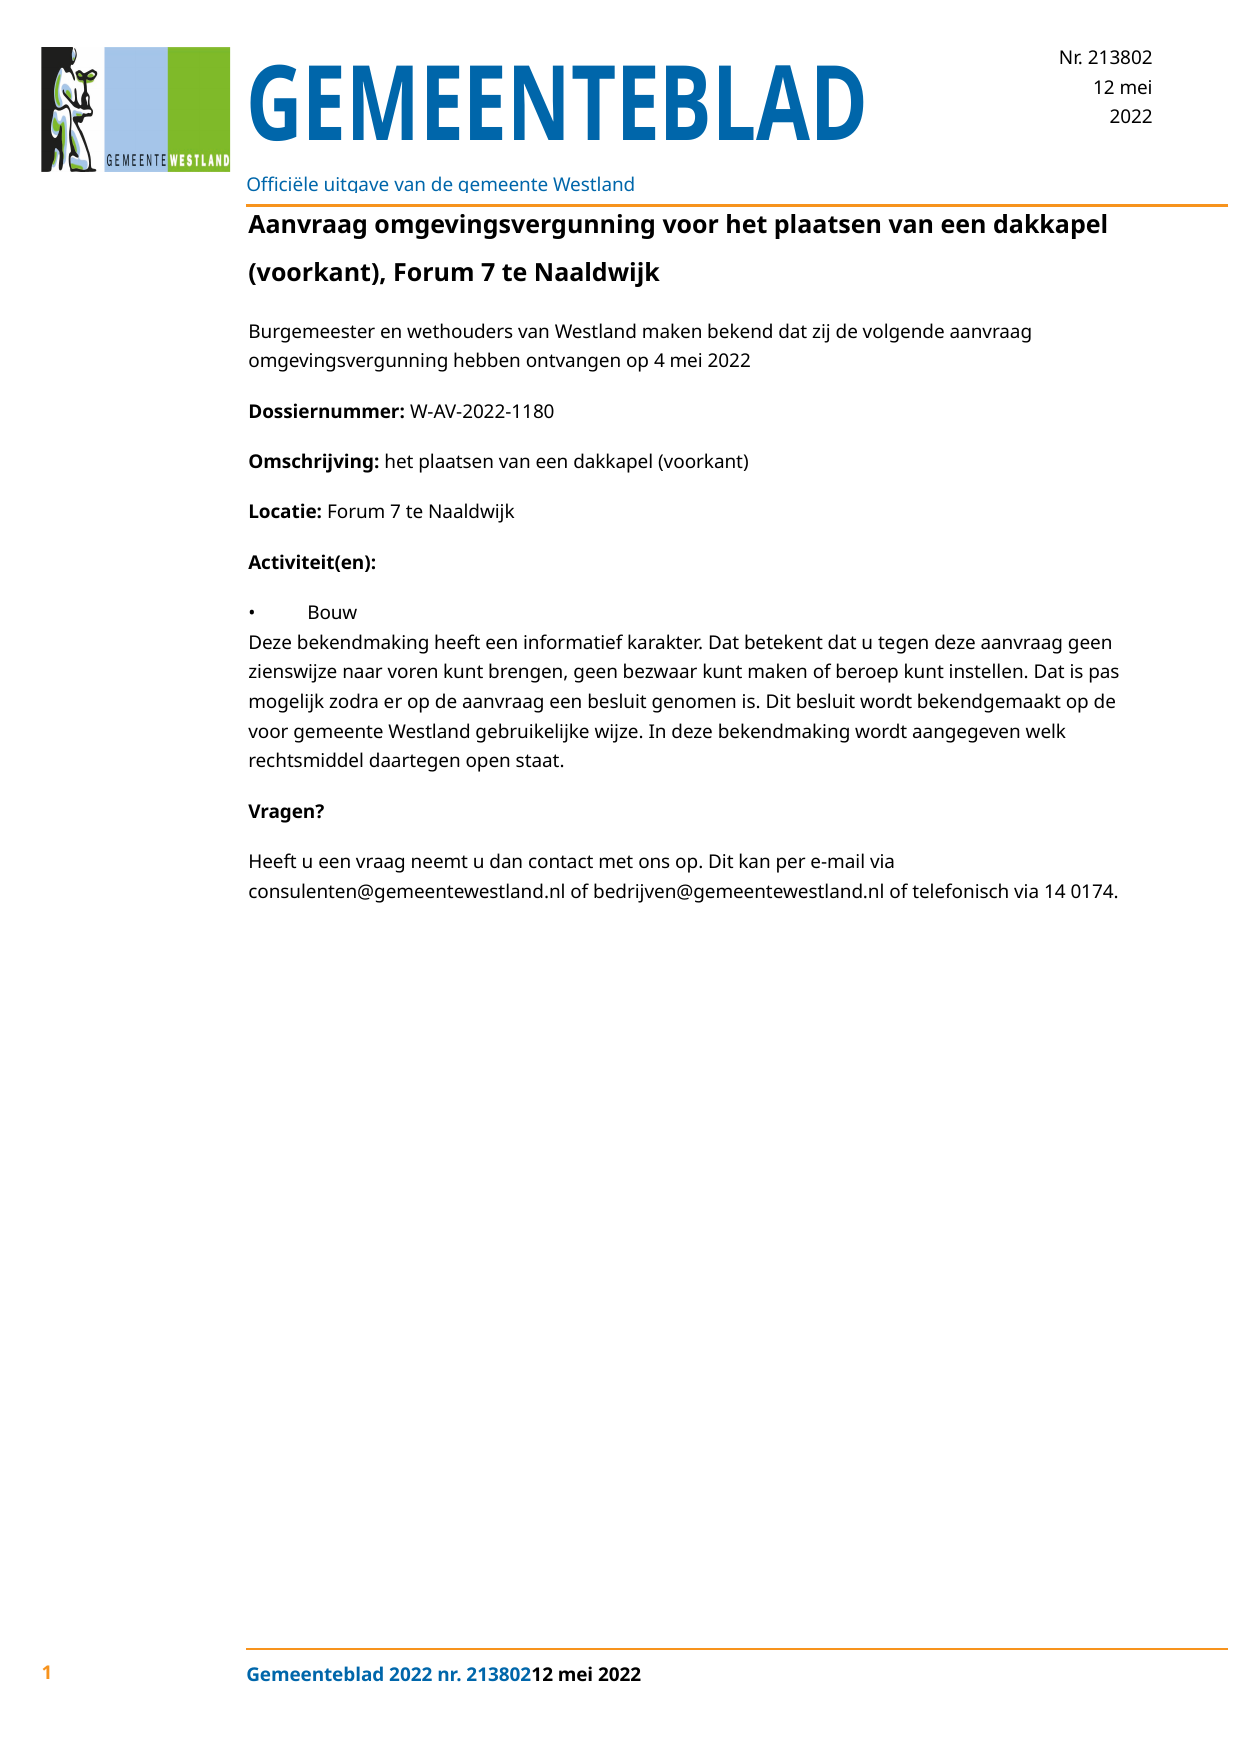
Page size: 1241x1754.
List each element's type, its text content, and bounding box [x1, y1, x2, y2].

picture [41, 47, 231, 172]
text Aanvraag omgevingsvergunning voor het plaatsen van een dakkapel (voorkant), Forum 7 te Naaldwijk [248, 207, 1152, 288]
text Locatie: Forum 7 te Naaldwijk [248, 499, 1152, 524]
text Deze bekendmaking heeft een informatief karakter. Dat betekent dat u tegen deze aanvraag geen zienswijze naar voren kunt brengen, geen bezwaar kunt maken of beroep kunt instellen. Dat is pas mogelijk zodra er op de aanvraag een besluit genomen is. Dit besluit wordt bekendgemaakt op de voor gemeente Westland gebruikelijke wijze. In deze bekendmaking wordt aangegeven welk rechtsmiddel daartegen open staat. [248, 629, 1152, 773]
text Activiteit(en): [248, 549, 1152, 575]
text Omschrijving: het plaatsen van een dakkapel (voorkant) [248, 448, 1152, 474]
text Heeft u een vraag neemt u dan contact met ons op. Dit kan per e-mail via consulenten@gemeentewestland.nl of bedrijven@gemeentewestland.nl of telefonisch via 14 0174. [248, 848, 1152, 904]
text Dossiernummer: W-AV-2022-1180 [248, 398, 1152, 424]
text Burgemeester en wethouders van Westland maken bekend dat zij de volgende aanvraag omgevingsvergunning hebben ontvangen op 4 mei 2022 [248, 318, 1152, 373]
list Bouw [248, 599, 1152, 625]
text Vragen? [248, 798, 1152, 824]
